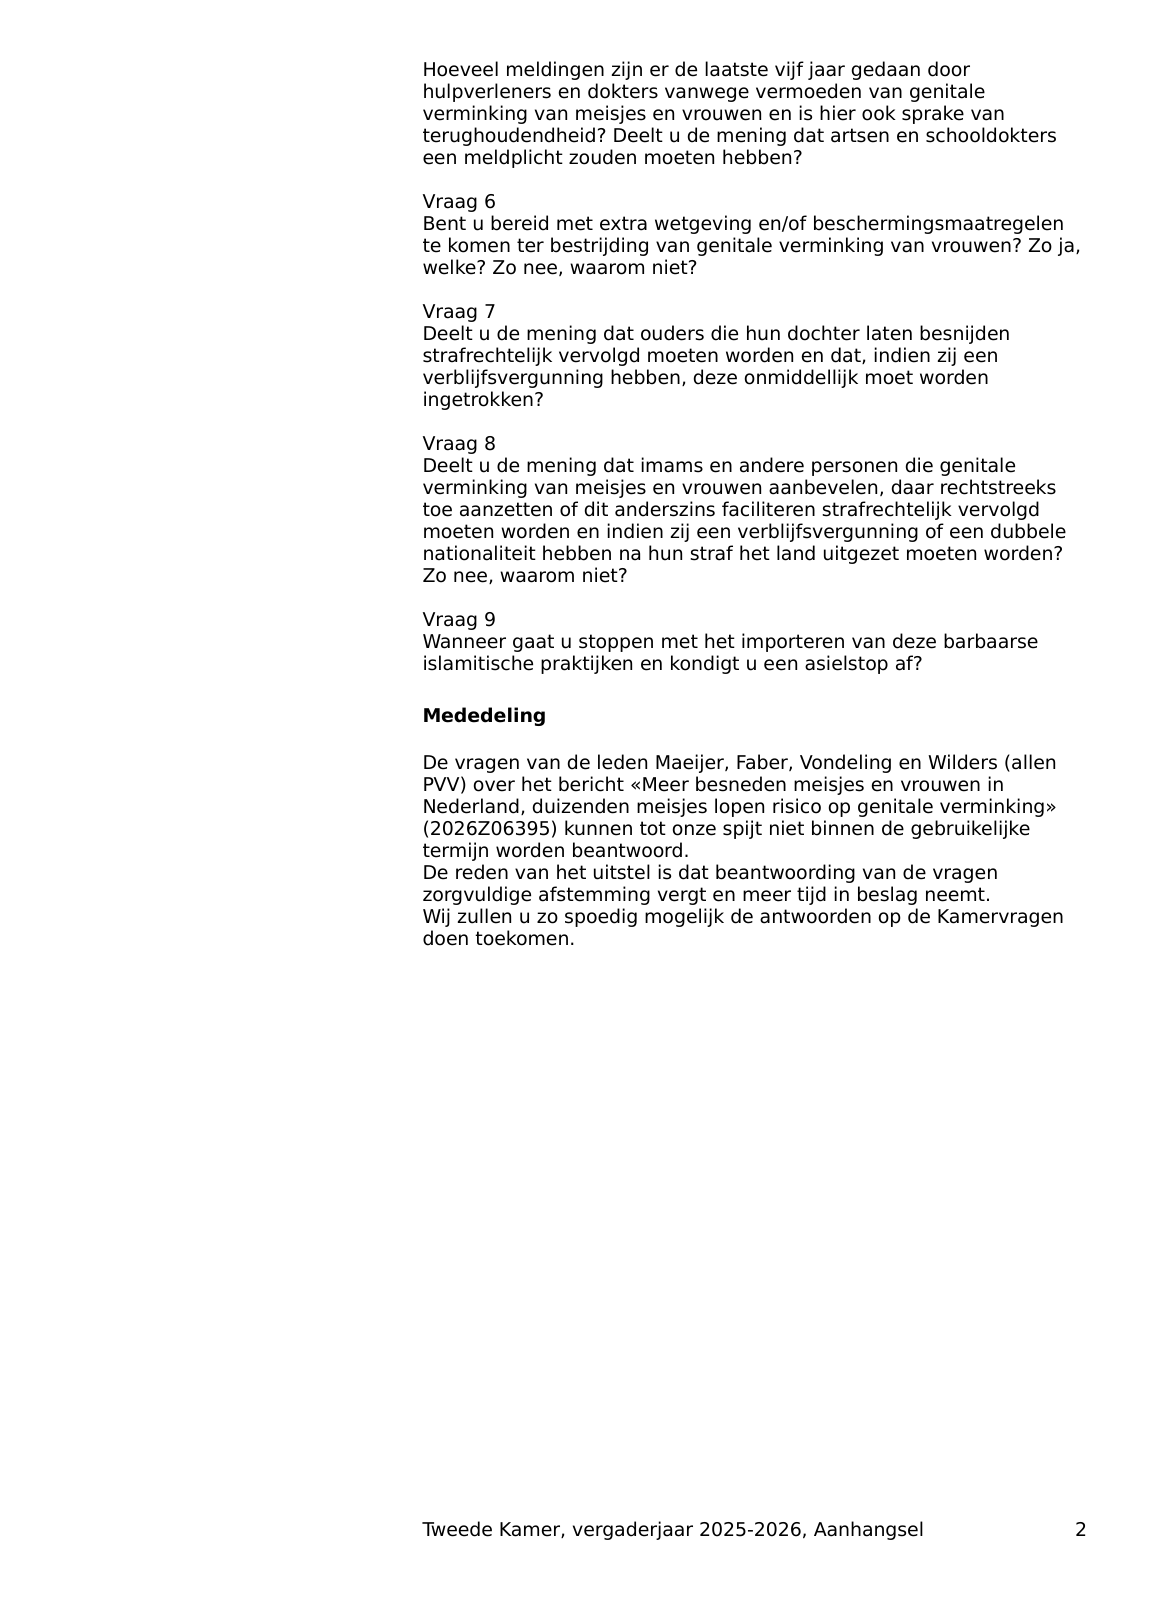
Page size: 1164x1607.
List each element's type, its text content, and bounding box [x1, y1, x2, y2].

text Vraag 6 [422, 191, 1087, 213]
text Vraag 9 [422, 609, 1087, 631]
subtitle Mededeling [422, 705, 1087, 727]
text De vragen van de leden Maeijer, Faber, Vondeling en Wilders (allen PVV) over het bericht «Meer besneden meisjes en vrouwen in Nederland, duizenden meisjes lopen risico op genitale verminking» (2026Z06395) kunnen tot onze spijt niet binnen de gebruikelijke termijn worden beantwoord. [422, 752, 1087, 862]
text Deelt u de mening dat imams en andere personen die genitale verminking van meisjes en vrouwen aanbevelen, daar rechtstreeks toe aanzetten of dit anderszins faciliteren strafrechtelijk vervolgd moeten worden en indien zij een verblijfsvergunning of een dubbele nationaliteit hebben na hun straf het land uitgezet moeten worden? Zo nee, waarom niet? [422, 455, 1087, 587]
text De reden van het uitstel is dat beantwoording van de vragen zorgvuldige afstemming vergt en meer tijd in beslag neemt. [422, 862, 1087, 906]
text Vraag 8 [422, 433, 1087, 455]
text Wanneer gaat u stoppen met het importeren van deze barbaarse islamitische praktijken en kondigt u een asielstop af? [422, 631, 1087, 675]
text Vraag 7 [422, 301, 1087, 323]
text Deelt u de mening dat ouders die hun dochter laten besnijden strafrechtelijk vervolgd moeten worden en dat, indien zij een verblijfsvergunning hebben, deze onmiddellijk moet worden ingetrokken? [422, 323, 1087, 411]
text Bent u bereid met extra wetgeving en/of beschermingsmaatregelen te komen ter bestrijding van genitale verminking van vrouwen? Zo ja, welke? Zo nee, waarom niet? [422, 213, 1087, 279]
text Wij zullen u zo spoedig mogelijk de antwoorden op de Kamervragen doen toekomen. [422, 906, 1087, 950]
text Hoeveel meldingen zijn er de laatste vijf jaar gedaan door hulpverleners en dokters vanwege vermoeden van genitale verminking van meisjes en vrouwen en is hier ook sprake van terughoudendheid? Deelt u de mening dat artsen en schooldokters een meldplicht zouden moeten hebben? [422, 59, 1087, 169]
